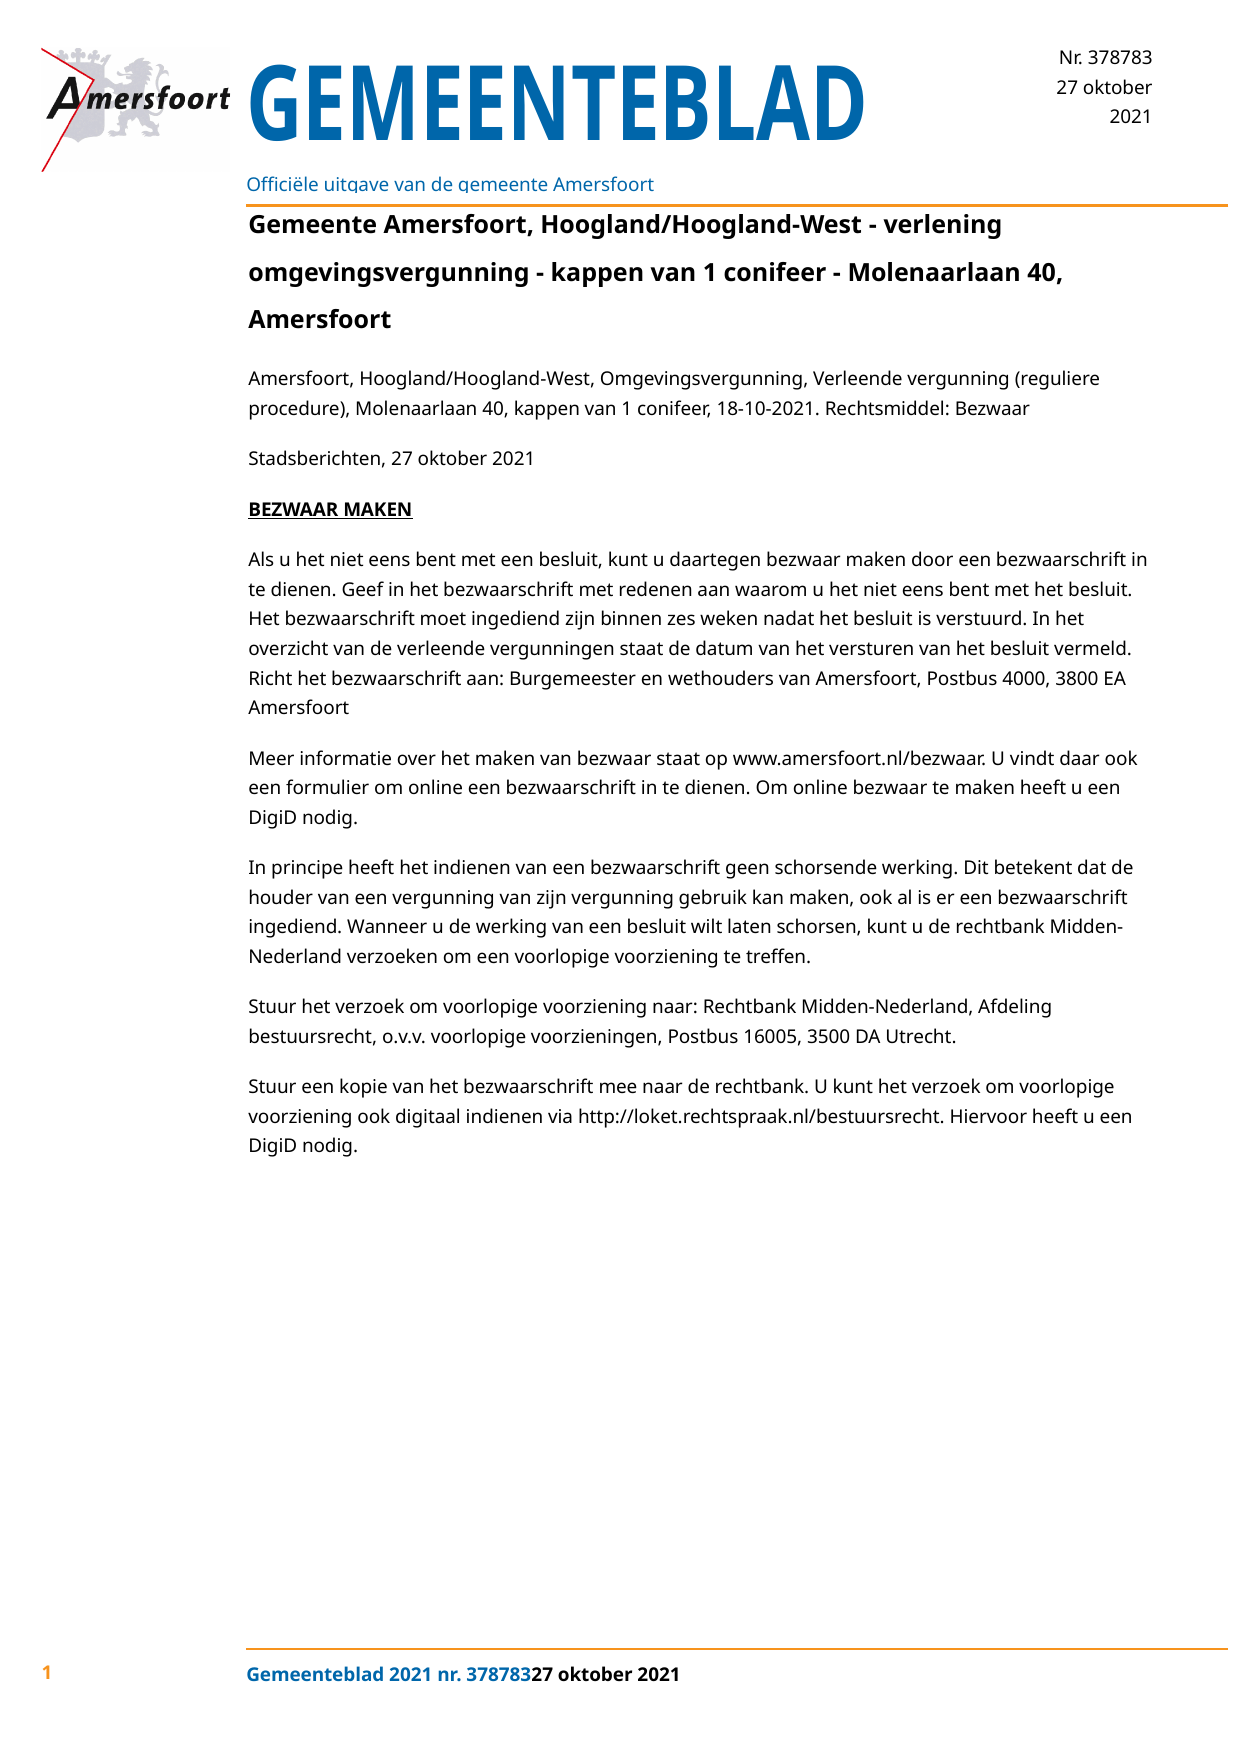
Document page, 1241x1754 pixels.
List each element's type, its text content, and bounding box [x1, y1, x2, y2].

text Stuur het verzoek om voorlopige voorziening naar: Rechtbank Midden-Nederland, Afdeling bestuursrecht, o.v.v. voorlopige voorzieningen, Postbus 16005, 3500 DA Utrecht. [248, 993, 1152, 1049]
text BEZWAAR MAKEN [248, 496, 1152, 522]
text In principe heeft het indienen van een bezwaarschrift geen schorsende werking. Dit betekent dat de houder van een vergunning van zijn vergunning gebruik kan maken, ook al is er een bezwaarschrift ingediend. Wanneer u de werking van een besluit wilt laten schorsen, kunt u de rechtbank Midden-Nederland verzoeken om een voorlopige voorziening te treffen. [248, 854, 1152, 969]
text Stuur een kopie van het bezwaarschrift mee naar de rechtbank. U kunt het verzoek om voorlopige voorziening ook digitaal indienen via http://loket.rechtspraak.nl/bestuursrecht. Hiervoor heeft u een DigiD nodig. [248, 1073, 1152, 1158]
text Meer informatie over het maken van bezwaar staat op www.amersfoort.nl/bezwaar. U vindt daar ook een formulier om online een bezwaarschrift in te dienen. Om online bezwaar te maken heeft u een DigiD nodig. [248, 745, 1152, 829]
text Als u het niet eens bent met een besluit, kunt u daartegen bezwaar maken door een bezwaarschrift in te dienen. Geef in het bezwaarschrift met redenen aan waarom u het niet eens bent met het besluit. Het bezwaarschrift moet ingediend zijn binnen zes weken nadat het besluit is verstuurd. In het overzicht van de verleende vergunningen staat de datum van het versturen van het besluit vermeld. Richt het bezwaarschrift aan: Burgemeester en wethouders van Amersfoort, Postbus 4000, 3800 EA Amersfoort [248, 546, 1152, 720]
picture [41, 47, 231, 172]
text Gemeente Amersfoort, Hoogland/Hoogland-West - verlening omgevingsvergunning - kappen van 1 conifeer - Molenaarlaan 40, Amersfoort [248, 207, 1152, 336]
text Amersfoort, Hoogland/Hoogland-West, Omgevingsvergunning, Verleende vergunning (reguliere procedure), Molenaarlaan 40, kappen van 1 conifeer, 18-10-2021. Rechtsmiddel: Bezwaar [248, 366, 1152, 421]
text Stadsberichten, 27 oktober 2021 [248, 446, 1152, 471]
